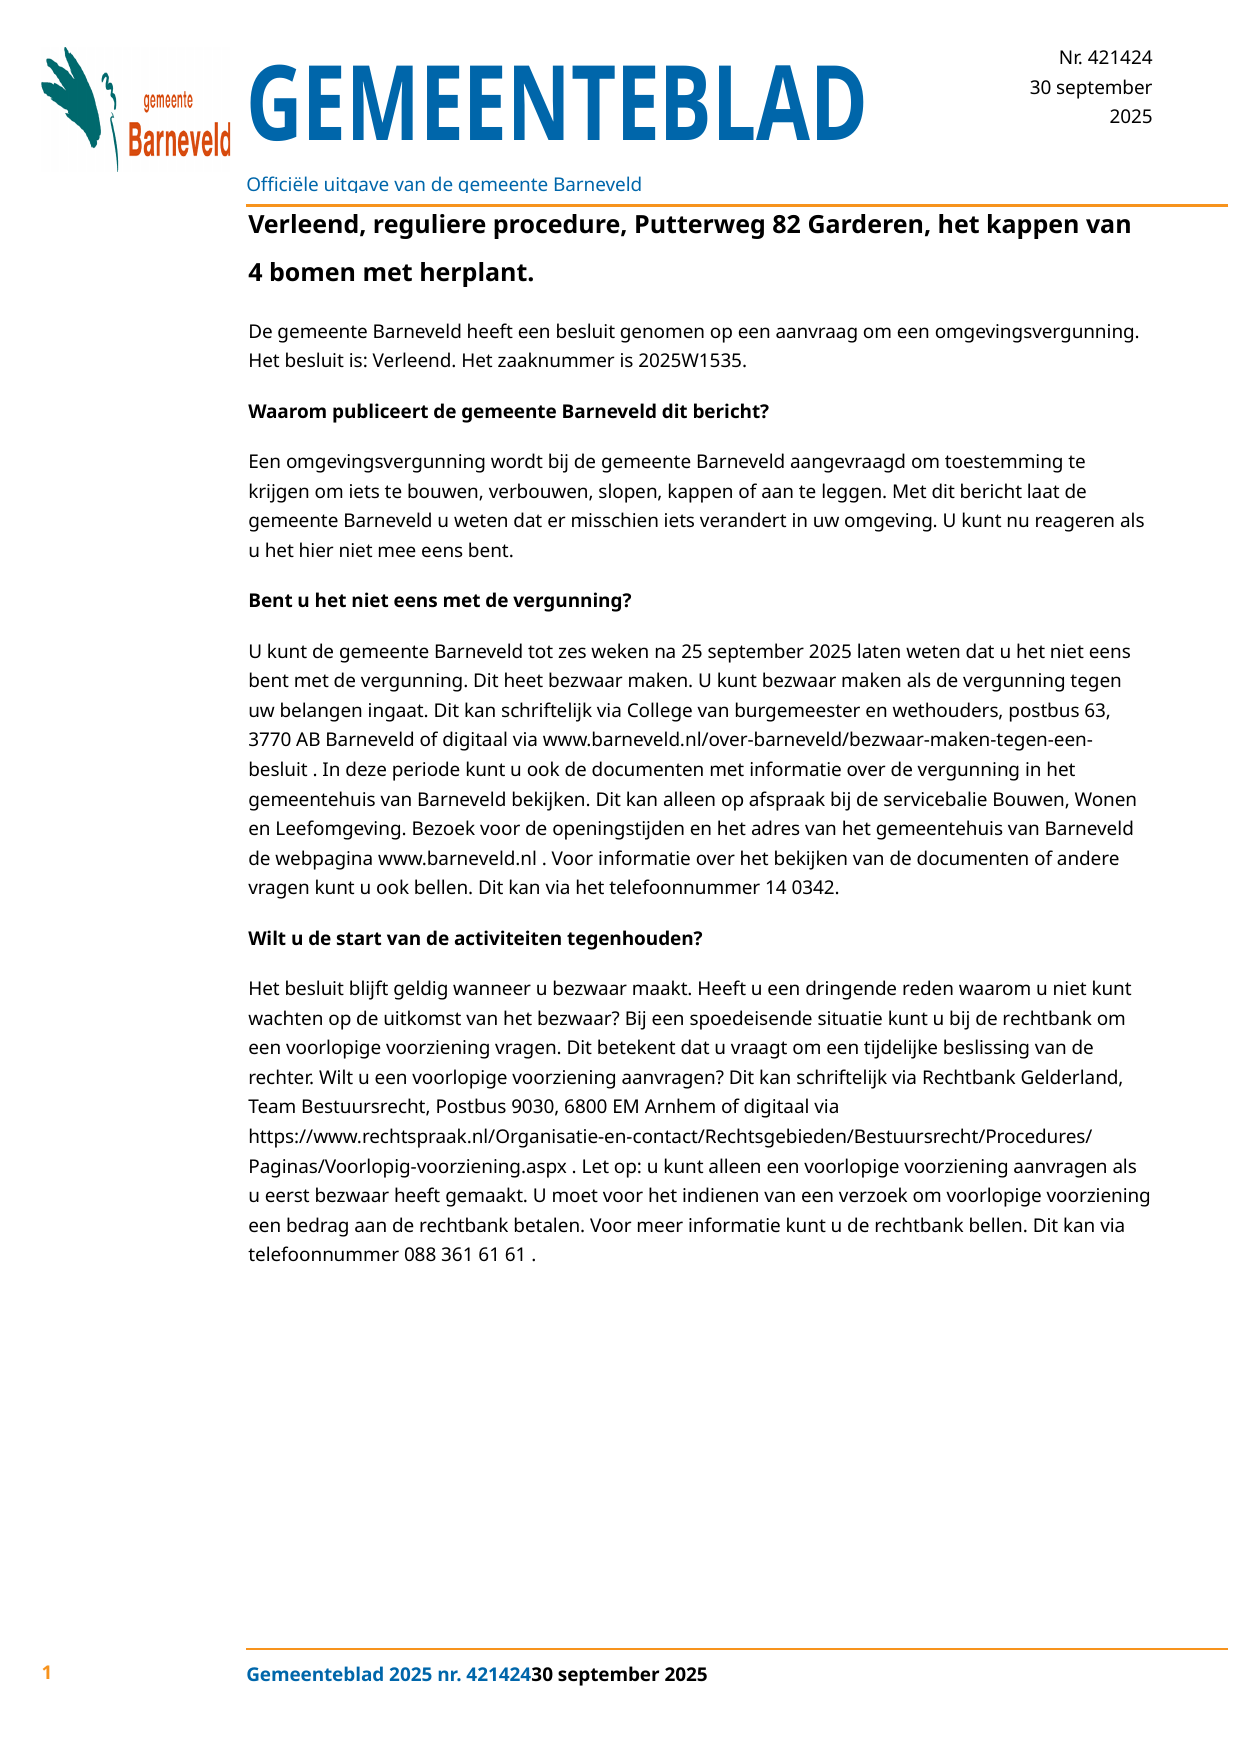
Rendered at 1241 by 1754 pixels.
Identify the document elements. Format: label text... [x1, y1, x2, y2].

text De gemeente Barneveld heeft een besluit genomen op een aanvraag om een omgevingsvergunning. Het besluit is: Verleend. Het zaaknummer is 2025W1535. [248, 318, 1152, 373]
text Bent u het niet eens met de vergunning? [248, 587, 1152, 613]
text Het besluit blijft geldig wanneer u bezwaar maakt. Heeft u een dringende reden waarom u niet kunt wachten op de uitkomst van het bezwaar? Bij een spoedeisende situatie kunt u bij de rechtbank om een voorlopige voorziening vragen. Dit betekent dat u vraagt om een tijdelijke beslissing van de rechter. Wilt u een voorlopige voorziening aanvragen? Dit kan schriftelijk via Rechtbank Gelderland, Team Bestuursrecht, Postbus 9030, 6800 EM Arnhem of digitaal via https://www.rechtspraak.nl/Organisatie-en-contact/Rechtsgebieden/Bestuursrecht/Procedures/Paginas/Voorlopig-voorziening.aspx . Let op: u kunt alleen een voorlopige voorziening aanvragen als u eerst bezwaar heeft gemaakt. U moet voor het indienen van een verzoek om voorlopige voorziening een bedrag aan de rechtbank betalen. Voor meer informatie kunt u de rechtbank bellen. Dit kan via telefoonnummer 088 361 61 61 . [248, 975, 1152, 1267]
text Verleend, reguliere procedure, Putterweg 82 Garderen, het kappen van 4 bomen met herplant. [248, 207, 1152, 288]
picture [41, 47, 231, 172]
text Waarom publiceert de gemeente Barneveld dit bericht? [248, 398, 1152, 424]
text U kunt de gemeente Barneveld tot zes weken na 25 september 2025 laten weten dat u het niet eens bent met de vergunning. Dit heet bezwaar maken. U kunt bezwaar maken als de vergunning tegen uw belangen ingaat. Dit kan schriftelijk via College van burgemeester en wethouders, postbus 63, 3770 AB Barneveld of digitaal via www.barneveld.nl/over-barneveld/bezwaar-maken-tegen-een-besluit . In deze periode kunt u ook de documenten met informatie over de vergunning in het gemeentehuis van Barneveld bekijken. Dit kan alleen op afspraak bij de servicebalie Bouwen, Wonen en Leefomgeving. Bezoek voor de openingstijden en het adres van het gemeentehuis van Barneveld de webpagina www.barneveld.nl . Voor informatie over het bekijken van de documenten of andere vragen kunt u ook bellen. Dit kan via het telefoonnummer 14 0342. [248, 638, 1152, 900]
text Een omgevingsvergunning wordt bij de gemeente Barneveld aangevraagd om toestemming te krijgen om iets te bouwen, verbouwen, slopen, kappen of aan te leggen. Met dit bericht laat de gemeente Barneveld u weten dat er misschien iets verandert in uw omgeving. U kunt nu reageren als u het hier niet mee eens bent. [248, 448, 1152, 563]
text Wilt u de start van de activiteiten tegenhouden? [248, 925, 1152, 951]
